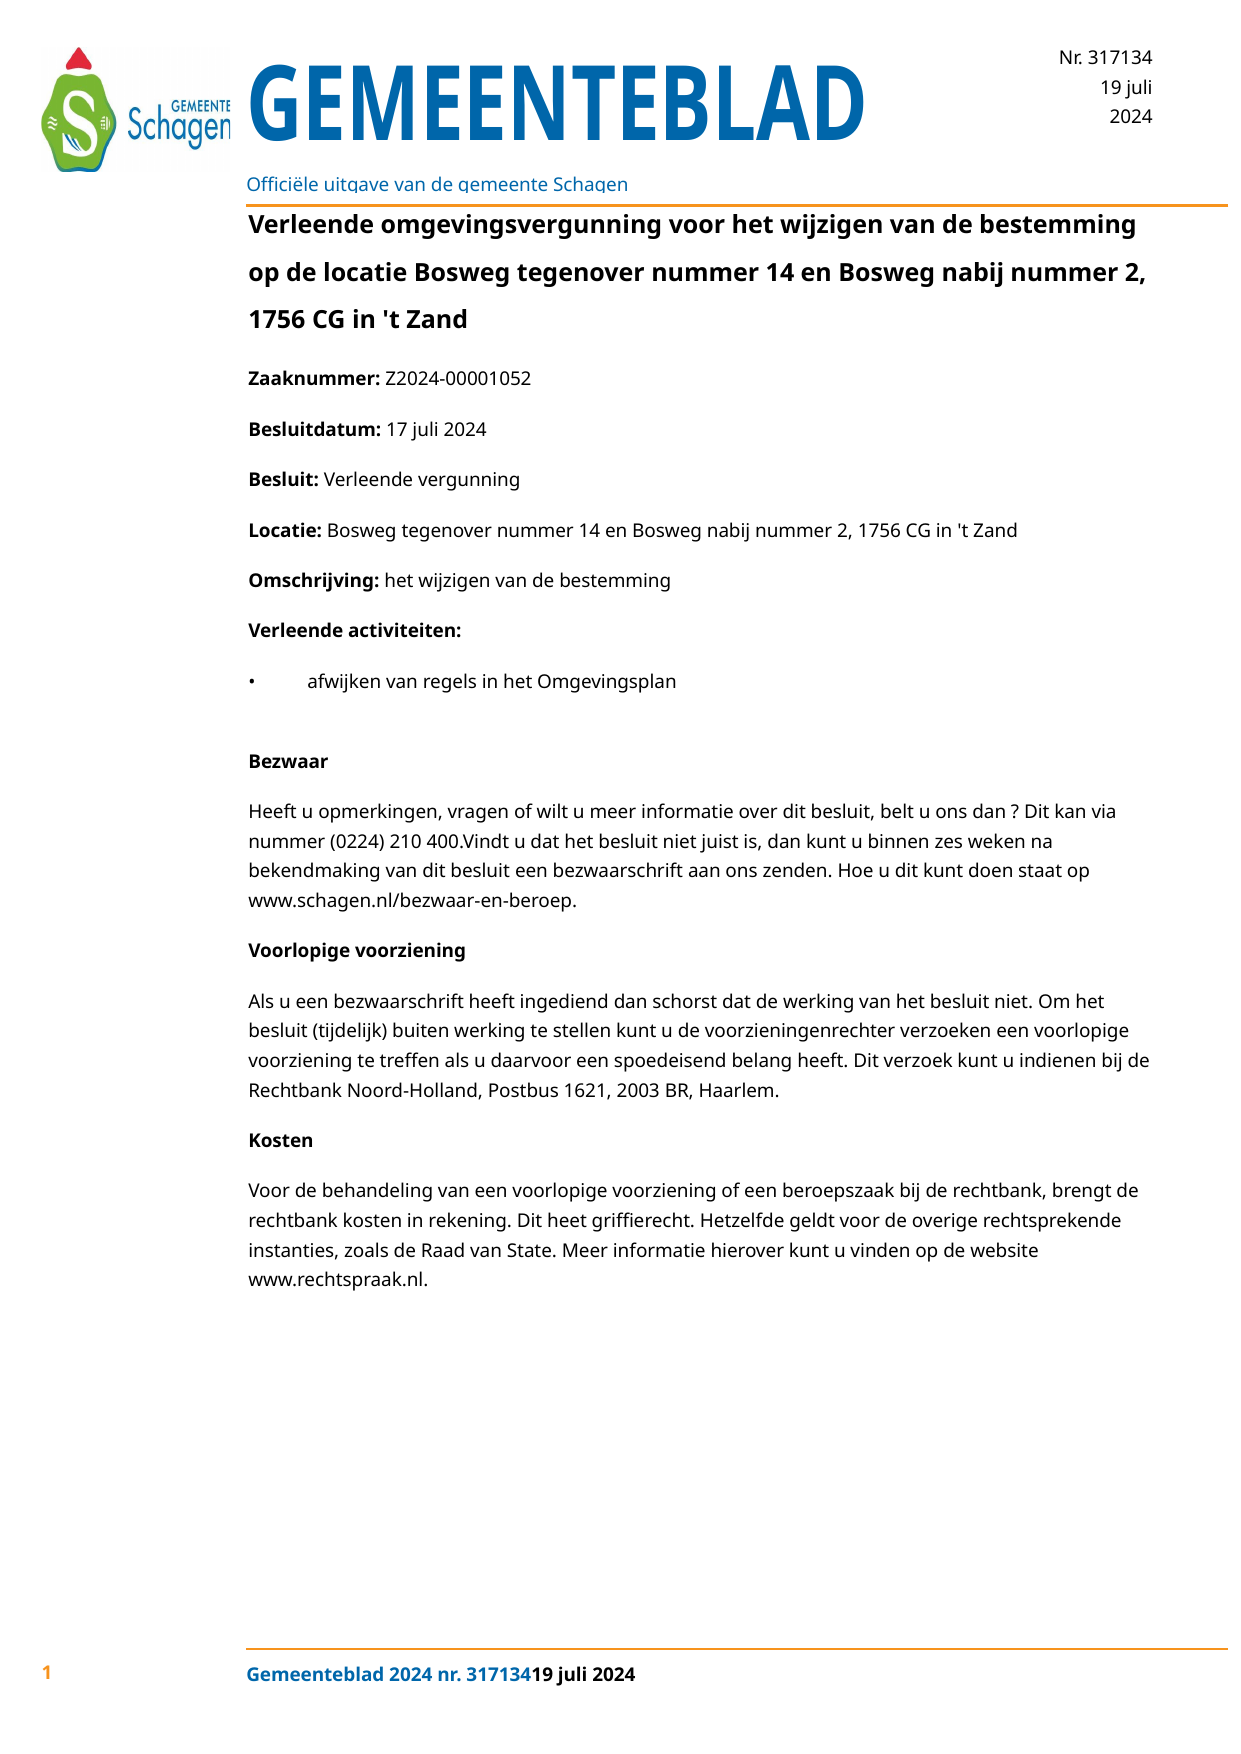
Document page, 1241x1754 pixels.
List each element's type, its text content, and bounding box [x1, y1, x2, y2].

text Besluit: Verleende vergunning [248, 466, 1152, 492]
text Verleende activiteiten: [248, 618, 1152, 643]
text Zaaknummer: Z2024-00001052 [248, 366, 1152, 391]
text Voorlopige voorziening [248, 938, 1152, 963]
text Kosten [248, 1127, 1152, 1153]
text Bezwaar [248, 748, 1152, 774]
list afwijken van regels in het Omgevingsplan [248, 668, 1152, 694]
text Locatie: Bosweg tegenover nummer 14 en Bosweg nabij nummer 2, 1756 CG in 't Zand [248, 517, 1152, 542]
text Besluitdatum: 17 juli 2024 [248, 416, 1152, 442]
text Voor de behandeling van een voorlopige voorziening of een beroepszaak bij de rechtbank, brengt de rechtbank kosten in rekening. Dit heet griffierecht. Hetzelfde geldt voor de overige rechtsprekende instanties, zoals de Raad van State. Meer informatie hierover kunt u vinden op de website www.rechtspraak.nl. [248, 1178, 1152, 1292]
text Als u een bezwaarschrift heeft ingediend dan schorst dat de werking van het besluit niet. Om het besluit (tijdelijk) buiten werking te stellen kunt u de voorzieningenrechter verzoeken een voorlopige voorziening te treffen als u daarvoor een spoedeisend belang heeft. Dit verzoek kunt u indienen bij de Rechtbank Noord-Holland, Postbus 1621, 2003 BR, Haarlem. [248, 988, 1152, 1102]
text Verleende omgevingsvergunning voor het wijzigen van de bestemming op de locatie Bosweg tegenover nummer 14 en Bosweg nabij nummer 2, 1756 CG in 't Zand [248, 207, 1152, 336]
text Omschrijving: het wijzigen van de bestemming [248, 567, 1152, 593]
text Heeft u opmerkingen, vragen of wilt u meer informatie over dit besluit, belt u ons dan ? Dit kan via nummer (0224) 210 400.Vindt u dat het besluit niet juist is, dan kunt u binnen zes weken na bekendmaking van dit besluit een bezwaarschrift aan ons zenden. Hoe u dit kunt doen staat op www.schagen.nl/bezwaar-en-beroep. [248, 798, 1152, 913]
picture [41, 47, 231, 172]
